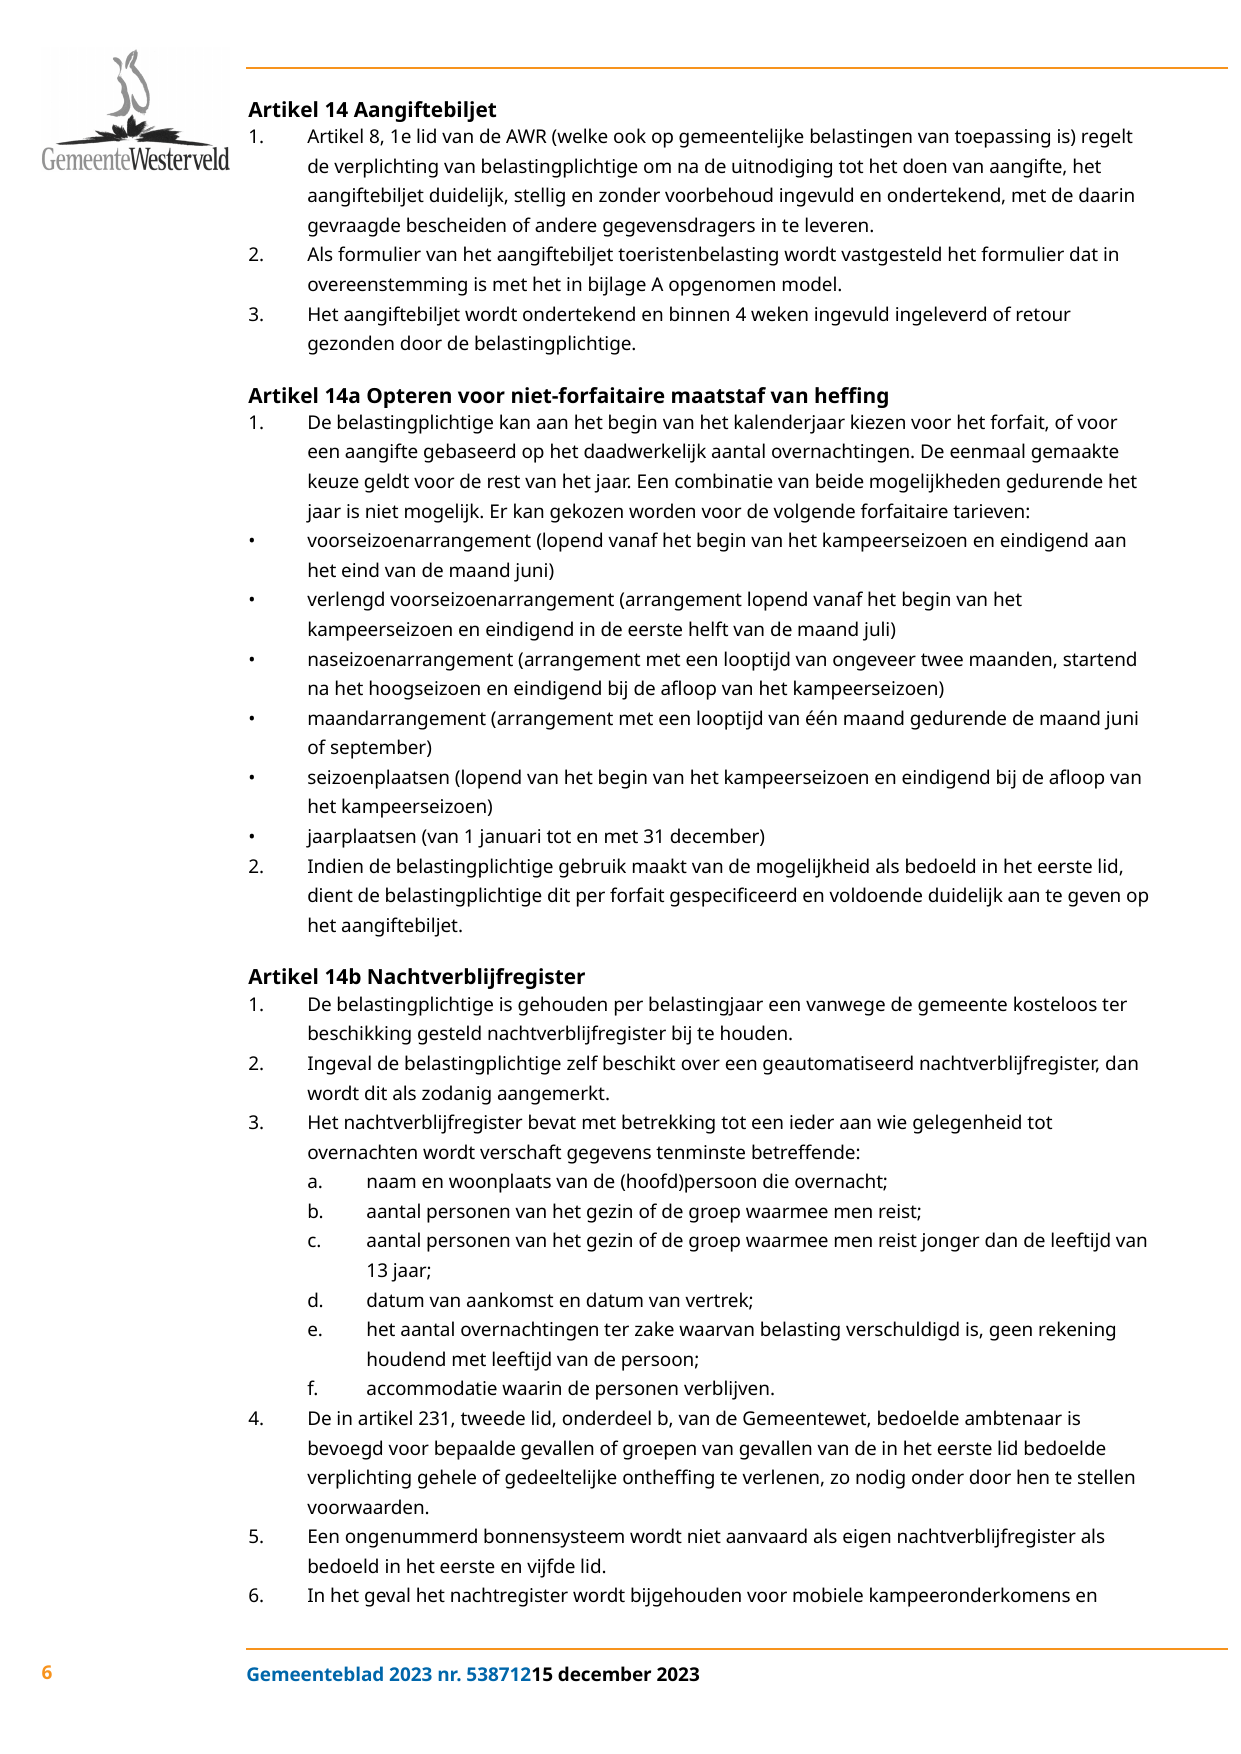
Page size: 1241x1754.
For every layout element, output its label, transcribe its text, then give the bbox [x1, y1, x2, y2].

list datum van aankomst en datum van vertrek; [307, 1287, 1152, 1312]
list aantal personen van het gezin of de groep waarmee men reist jonger dan de leeftijd van 13 jaar; [307, 1228, 1152, 1283]
list De belastingplichtige is gehouden per belastingjaar een vanwege de gemeente kosteloos ter beschikking gesteld nachtverblijfregister bij te houden. [248, 991, 1152, 1046]
list voorseizoenarrangement (lopend vanaf het begin van het kampeerseizoen en eindigend aan het eind van de maand juni) [248, 527, 1152, 583]
list De belastingplichtige kan aan het begin van het kalenderjaar kiezen voor het forfait, of voor een aangifte gebaseerd op het daadwerkelijk aantal overnachtingen. De eenmaal gemaakte keuze geldt voor de rest van het jaar. Een combinatie van beide mogelijkheden gedurende het jaar is niet mogelijk. Er kan gekozen worden voor de volgende forfaitaire tarieven: [248, 409, 1152, 524]
text Artikel 14b Nachtverblijfregister [248, 962, 1152, 991]
list Een ongenummerd bonnensysteem wordt niet aanvaard als eigen nachtverblijfregister als bedoeld in het eerste en vijfde lid. [248, 1523, 1152, 1579]
list Het aangiftebiljet wordt ondertekend en binnen 4 weken ingevuld ingeleverd of retour gezonden door de belastingplichtige. [248, 301, 1152, 356]
text Artikel 14 Aangiftebiljet [248, 95, 1152, 123]
list De in artikel 231, tweede lid, onderdeel b, van de Gemeentewet, bedoelde ambtenaar is bevoegd voor bepaalde gevallen of groepen van gevallen van de in het eerste lid bedoelde verplichting gehele of gedeeltelijke ontheffing te verlenen, zo nodig onder door hen te stellen voorwaarden. [248, 1405, 1152, 1519]
list naam en woonplaats van de (hoofd)persoon die overnacht; [307, 1168, 1152, 1194]
list maandarrangement (arrangement met een looptijd van één maand gedurende de maand juni of september) [248, 705, 1152, 760]
list Indien de belastingplichtige gebruik maakt van de mogelijkheid als bedoeld in het eerste lid, dient de belastingplichtige dit per forfait gespecificeerd en voldoende duidelijk aan te geven op het aangiftebiljet. [248, 853, 1152, 938]
picture [41, 47, 231, 172]
list naseizoenarrangement (arrangement met een looptijd van ongeveer twee maanden, startend na het hoogseizoen en eindigend bij de afloop van het kampeerseizoen) [248, 646, 1152, 701]
list Als formulier van het aangiftebiljet toeristenbelasting wordt vastgesteld het formulier dat in overeenstemming is met het in bijlage A opgenomen model. [248, 242, 1152, 297]
list Ingeval de belastingplichtige zelf beschikt over een geautomatiseerd nachtverblijfregister, dan wordt dit als zodanig aangemerkt. [248, 1050, 1152, 1105]
list seizoenplaatsen (lopend van het begin van het kampeerseizoen en eindigend bij de afloop van het kampeerseizoen) [248, 764, 1152, 819]
text Artikel 14a Opteren voor niet-forfaitaire maatstaf van heffing [248, 381, 1152, 409]
list verlengd voorseizoenarrangement (arrangement lopend vanaf het begin van het kampeerseizoen en eindigend in de eerste helft van de maand juli) [248, 587, 1152, 642]
list Het nachtverblijfregister bevat met betrekking tot een ieder aan wie gelegenheid tot overnachten wordt verschaft gegevens tenminste betreffende: [248, 1109, 1152, 1164]
list In het geval het nachtregister wordt bijgehouden voor mobiele kampeeronderkomens en [248, 1583, 1152, 1608]
list het aantal overnachtingen ter zake waarvan belasting verschuldigd is, geen rekening houdend met leeftijd van de persoon; [307, 1316, 1152, 1372]
list jaarplaatsen (van 1 januari tot en met 31 december) [248, 823, 1152, 849]
list Artikel 8, 1e lid van de AWR (welke ook op gemeentelijke belastingen van toepassing is) regelt de verplichting van belastingplichtige om na de uitnodiging tot het doen van aangifte, het aangiftebiljet duidelijk, stellig en zonder voorbehoud ingevuld en ondertekend, met de daarin gevraagde bescheiden of andere gegevensdragers in te leveren. [248, 123, 1152, 238]
list aantal personen van het gezin of de groep waarmee men reist; [307, 1198, 1152, 1224]
list accommodatie waarin de personen verblijven. [307, 1376, 1152, 1401]
